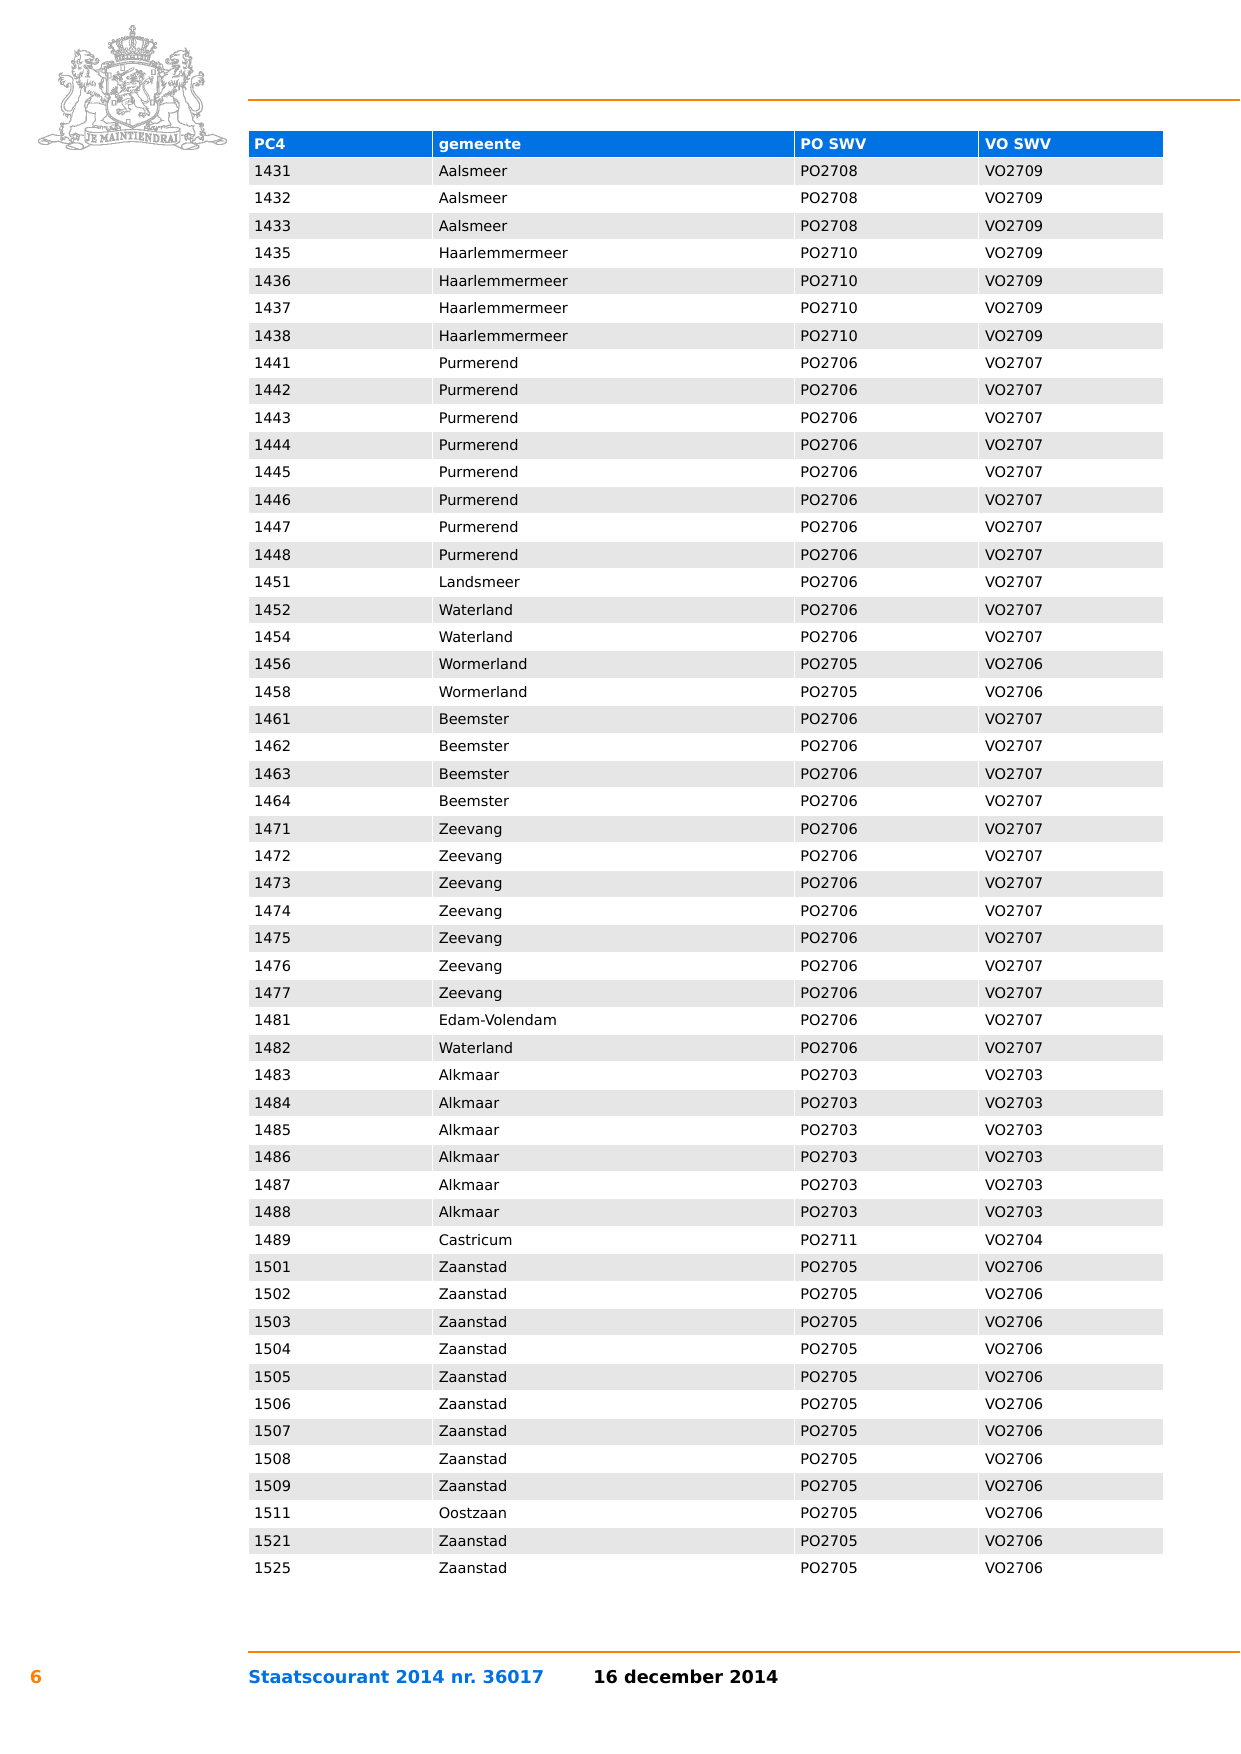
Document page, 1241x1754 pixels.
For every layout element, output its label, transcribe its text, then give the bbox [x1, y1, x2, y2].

table_cell 1441 [249, 350, 432, 376]
table_cell Alkmaar [433, 1172, 794, 1198]
table_cell 1456 [249, 651, 432, 678]
table_cell Zeevang [433, 980, 794, 1007]
table_cell 1489 [249, 1227, 432, 1253]
table_cell VO2707 [979, 624, 1163, 650]
table_cell 1506 [249, 1391, 432, 1417]
table_cell 1483 [249, 1063, 432, 1089]
table_cell Haarlemmermeer [433, 323, 794, 349]
table_cell 1521 [249, 1528, 432, 1554]
table_cell VO2707 [979, 487, 1163, 513]
table_cell PO2705 [795, 1336, 978, 1363]
table_cell PO2705 [795, 1528, 978, 1554]
table_cell Castricum [433, 1227, 794, 1253]
table_cell 1461 [249, 706, 432, 733]
table_cell Purmerend [433, 378, 794, 404]
table_cell VO2707 [979, 378, 1163, 404]
table_cell PO2703 [795, 1117, 978, 1143]
table_cell PO2703 [795, 1172, 978, 1198]
table_cell PO2710 [795, 268, 978, 294]
table_cell PO2710 [795, 295, 978, 322]
table_cell VO2707 [979, 980, 1163, 1007]
table_cell PO2706 [795, 515, 978, 541]
table_cell PO2705 [795, 1391, 978, 1417]
table_cell 1481 [249, 1008, 432, 1034]
table_cell 1477 [249, 980, 432, 1007]
table_cell PO2706 [795, 761, 978, 787]
table_cell VO2707 [979, 871, 1163, 897]
table_cell VO2707 [979, 405, 1163, 431]
table_cell VO2707 [979, 1035, 1163, 1061]
table_cell PO2705 [795, 1364, 978, 1390]
table_cell VO2709 [979, 213, 1163, 239]
table_cell 1505 [249, 1364, 432, 1390]
table_cell PO2706 [795, 925, 978, 952]
table_cell Beemster [433, 789, 794, 815]
table_cell Zeevang [433, 925, 794, 952]
table_cell VO2707 [979, 542, 1163, 568]
table_cell PO2708 [795, 158, 978, 185]
table_cell VO2709 [979, 186, 1163, 212]
table_cell VO2707 [979, 460, 1163, 486]
table_cell PO2706 [795, 405, 978, 431]
table_cell VO2707 [979, 953, 1163, 979]
table_cell 1451 [249, 569, 432, 596]
table_cell 1476 [249, 953, 432, 979]
table_cell PO2706 [795, 569, 978, 596]
table_cell 1458 [249, 679, 432, 705]
table_cell 1501 [249, 1254, 432, 1281]
table_cell 1438 [249, 323, 432, 349]
table_cell Alkmaar [433, 1063, 794, 1089]
table_cell 1525 [249, 1556, 432, 1582]
table_cell VO2706 [979, 1391, 1163, 1417]
table_cell PO2708 [795, 186, 978, 212]
table_cell VO2707 [979, 432, 1163, 459]
table_cell 1442 [249, 378, 432, 404]
table_cell Alkmaar [433, 1117, 794, 1143]
table_cell PO2705 [795, 1556, 978, 1582]
table_cell PO2706 [795, 460, 978, 486]
table_cell Zaanstad [433, 1254, 794, 1281]
table_cell VO2709 [979, 158, 1163, 185]
table_cell PO2705 [795, 651, 978, 678]
picture [38, 25, 227, 150]
table_cell VO2707 [979, 789, 1163, 815]
table_cell 1511 [249, 1501, 432, 1527]
table_cell Aalsmeer [433, 186, 794, 212]
table_cell VO2707 [979, 761, 1163, 787]
table_header PC4 [249, 131, 432, 157]
table_cell 1503 [249, 1309, 432, 1335]
table_cell 1502 [249, 1282, 432, 1308]
table_cell Wormerland [433, 651, 794, 678]
table_cell VO2707 [979, 597, 1163, 623]
table_cell 1487 [249, 1172, 432, 1198]
table_cell Waterland [433, 597, 794, 623]
table_cell PO2703 [795, 1145, 978, 1171]
table_cell PO2711 [795, 1227, 978, 1253]
table_cell Beemster [433, 706, 794, 733]
table_cell PO2706 [795, 843, 978, 869]
table_cell 1488 [249, 1199, 432, 1226]
table_cell Alkmaar [433, 1090, 794, 1116]
table_cell VO2707 [979, 925, 1163, 952]
table_cell Waterland [433, 624, 794, 650]
table_header VO SWV [979, 131, 1163, 157]
table_cell PO2706 [795, 898, 978, 924]
table_cell VO2703 [979, 1172, 1163, 1198]
table_cell PO2706 [795, 871, 978, 897]
table_cell 1475 [249, 925, 432, 952]
table_cell VO2706 [979, 679, 1163, 705]
table_cell 1507 [249, 1419, 432, 1445]
table_cell Haarlemmermeer [433, 268, 794, 294]
table_cell 1472 [249, 843, 432, 869]
table_cell 1433 [249, 213, 432, 239]
table_cell PO2705 [795, 1473, 978, 1500]
table_cell Purmerend [433, 460, 794, 486]
table_cell VO2709 [979, 268, 1163, 294]
table_cell Waterland [433, 1035, 794, 1061]
table_cell 1443 [249, 405, 432, 431]
table_cell Wormerland [433, 679, 794, 705]
table_cell PO2705 [795, 1282, 978, 1308]
table_cell Alkmaar [433, 1145, 794, 1171]
table_cell 1464 [249, 789, 432, 815]
table_cell Zaanstad [433, 1528, 794, 1554]
table_cell 1435 [249, 241, 432, 267]
table_cell Zaanstad [433, 1364, 794, 1390]
table_cell VO2707 [979, 1008, 1163, 1034]
table_cell PO2708 [795, 213, 978, 239]
table_cell VO2703 [979, 1090, 1163, 1116]
table_cell Aalsmeer [433, 158, 794, 185]
table_cell PO2706 [795, 597, 978, 623]
table_cell PO2705 [795, 679, 978, 705]
table_cell Purmerend [433, 487, 794, 513]
table_cell PO2705 [795, 1309, 978, 1335]
table_cell Zaanstad [433, 1419, 794, 1445]
table_cell 1463 [249, 761, 432, 787]
table_cell 1473 [249, 871, 432, 897]
table_cell PO2705 [795, 1254, 978, 1281]
table_cell VO2707 [979, 816, 1163, 842]
table_cell PO2706 [795, 350, 978, 376]
table_cell PO2706 [795, 542, 978, 568]
table_cell Landsmeer [433, 569, 794, 596]
table_cell VO2709 [979, 323, 1163, 349]
table_cell 1454 [249, 624, 432, 650]
table_cell VO2706 [979, 1254, 1163, 1281]
table_cell VO2707 [979, 350, 1163, 376]
table_cell PO2706 [795, 816, 978, 842]
table_cell PO2706 [795, 487, 978, 513]
table_cell 1462 [249, 734, 432, 760]
table_cell VO2706 [979, 1282, 1163, 1308]
table_cell 1509 [249, 1473, 432, 1500]
table_cell Zaanstad [433, 1282, 794, 1308]
table_cell VO2709 [979, 241, 1163, 267]
table_cell PO2710 [795, 241, 978, 267]
table_cell VO2706 [979, 1528, 1163, 1554]
table_cell Purmerend [433, 350, 794, 376]
table_cell Zeevang [433, 843, 794, 869]
table_cell Zaanstad [433, 1391, 794, 1417]
table_cell Zeevang [433, 898, 794, 924]
table_cell 1482 [249, 1035, 432, 1061]
table_cell Zeevang [433, 871, 794, 897]
table_cell PO2705 [795, 1501, 978, 1527]
table_cell VO2706 [979, 1473, 1163, 1500]
table_cell 1445 [249, 460, 432, 486]
table_cell PO2703 [795, 1199, 978, 1226]
table_cell VO2707 [979, 843, 1163, 869]
table_cell Haarlemmermeer [433, 295, 794, 322]
table_cell VO2706 [979, 1364, 1163, 1390]
table_cell VO2706 [979, 1419, 1163, 1445]
table_cell 1432 [249, 186, 432, 212]
table_cell 1437 [249, 295, 432, 322]
table_cell Beemster [433, 734, 794, 760]
table_cell 1485 [249, 1117, 432, 1143]
table_cell 1444 [249, 432, 432, 459]
table_cell Zaanstad [433, 1473, 794, 1500]
table_header gemeente [433, 131, 794, 157]
table_cell PO2706 [795, 1035, 978, 1061]
table_cell Haarlemmermeer [433, 241, 794, 267]
table_cell Zeevang [433, 953, 794, 979]
table_cell PO2710 [795, 323, 978, 349]
table_cell PO2705 [795, 1446, 978, 1472]
table_cell PO2705 [795, 1419, 978, 1445]
table_cell PO2706 [795, 789, 978, 815]
table_cell PO2706 [795, 1008, 978, 1034]
table_cell PO2703 [795, 1063, 978, 1089]
table_cell PO2706 [795, 734, 978, 760]
table_cell PO2706 [795, 432, 978, 459]
table_cell Purmerend [433, 405, 794, 431]
table_cell Purmerend [433, 542, 794, 568]
table_cell 1446 [249, 487, 432, 513]
table_cell Zeevang [433, 816, 794, 842]
table_cell VO2706 [979, 651, 1163, 678]
table_cell VO2707 [979, 734, 1163, 760]
table_header PO SWV [795, 131, 978, 157]
table_cell VO2706 [979, 1309, 1163, 1335]
table_cell VO2706 [979, 1556, 1163, 1582]
table_cell Zaanstad [433, 1556, 794, 1582]
table_cell 1447 [249, 515, 432, 541]
table_cell VO2706 [979, 1501, 1163, 1527]
table_cell Alkmaar [433, 1199, 794, 1226]
table_cell Edam-Volendam [433, 1008, 794, 1034]
table_cell VO2707 [979, 515, 1163, 541]
table_cell VO2703 [979, 1145, 1163, 1171]
table_cell PO2706 [795, 953, 978, 979]
table_cell VO2704 [979, 1227, 1163, 1253]
table_cell Oostzaan [433, 1501, 794, 1527]
table_cell Zaanstad [433, 1336, 794, 1363]
table_cell PO2706 [795, 624, 978, 650]
table_cell VO2703 [979, 1063, 1163, 1089]
table_cell 1436 [249, 268, 432, 294]
table_cell VO2703 [979, 1199, 1163, 1226]
table_cell 1452 [249, 597, 432, 623]
table_cell Purmerend [433, 515, 794, 541]
table_cell VO2707 [979, 898, 1163, 924]
table_cell Beemster [433, 761, 794, 787]
table_cell 1474 [249, 898, 432, 924]
table_cell 1448 [249, 542, 432, 568]
table_cell Zaanstad [433, 1309, 794, 1335]
table_cell VO2703 [979, 1117, 1163, 1143]
table_cell Zaanstad [433, 1446, 794, 1472]
table_cell Aalsmeer [433, 213, 794, 239]
table_cell PO2706 [795, 378, 978, 404]
table_cell VO2707 [979, 706, 1163, 733]
table_cell 1431 [249, 158, 432, 185]
table_cell VO2706 [979, 1446, 1163, 1472]
table_cell 1471 [249, 816, 432, 842]
table_cell 1484 [249, 1090, 432, 1116]
table_cell PO2706 [795, 980, 978, 1007]
table_cell 1508 [249, 1446, 432, 1472]
table_cell VO2709 [979, 295, 1163, 322]
table_cell PO2706 [795, 706, 978, 733]
table_cell 1486 [249, 1145, 432, 1171]
table_cell VO2706 [979, 1336, 1163, 1363]
table_cell Purmerend [433, 432, 794, 459]
table_cell PO2703 [795, 1090, 978, 1116]
table_cell 1504 [249, 1336, 432, 1363]
table_cell VO2707 [979, 569, 1163, 596]
